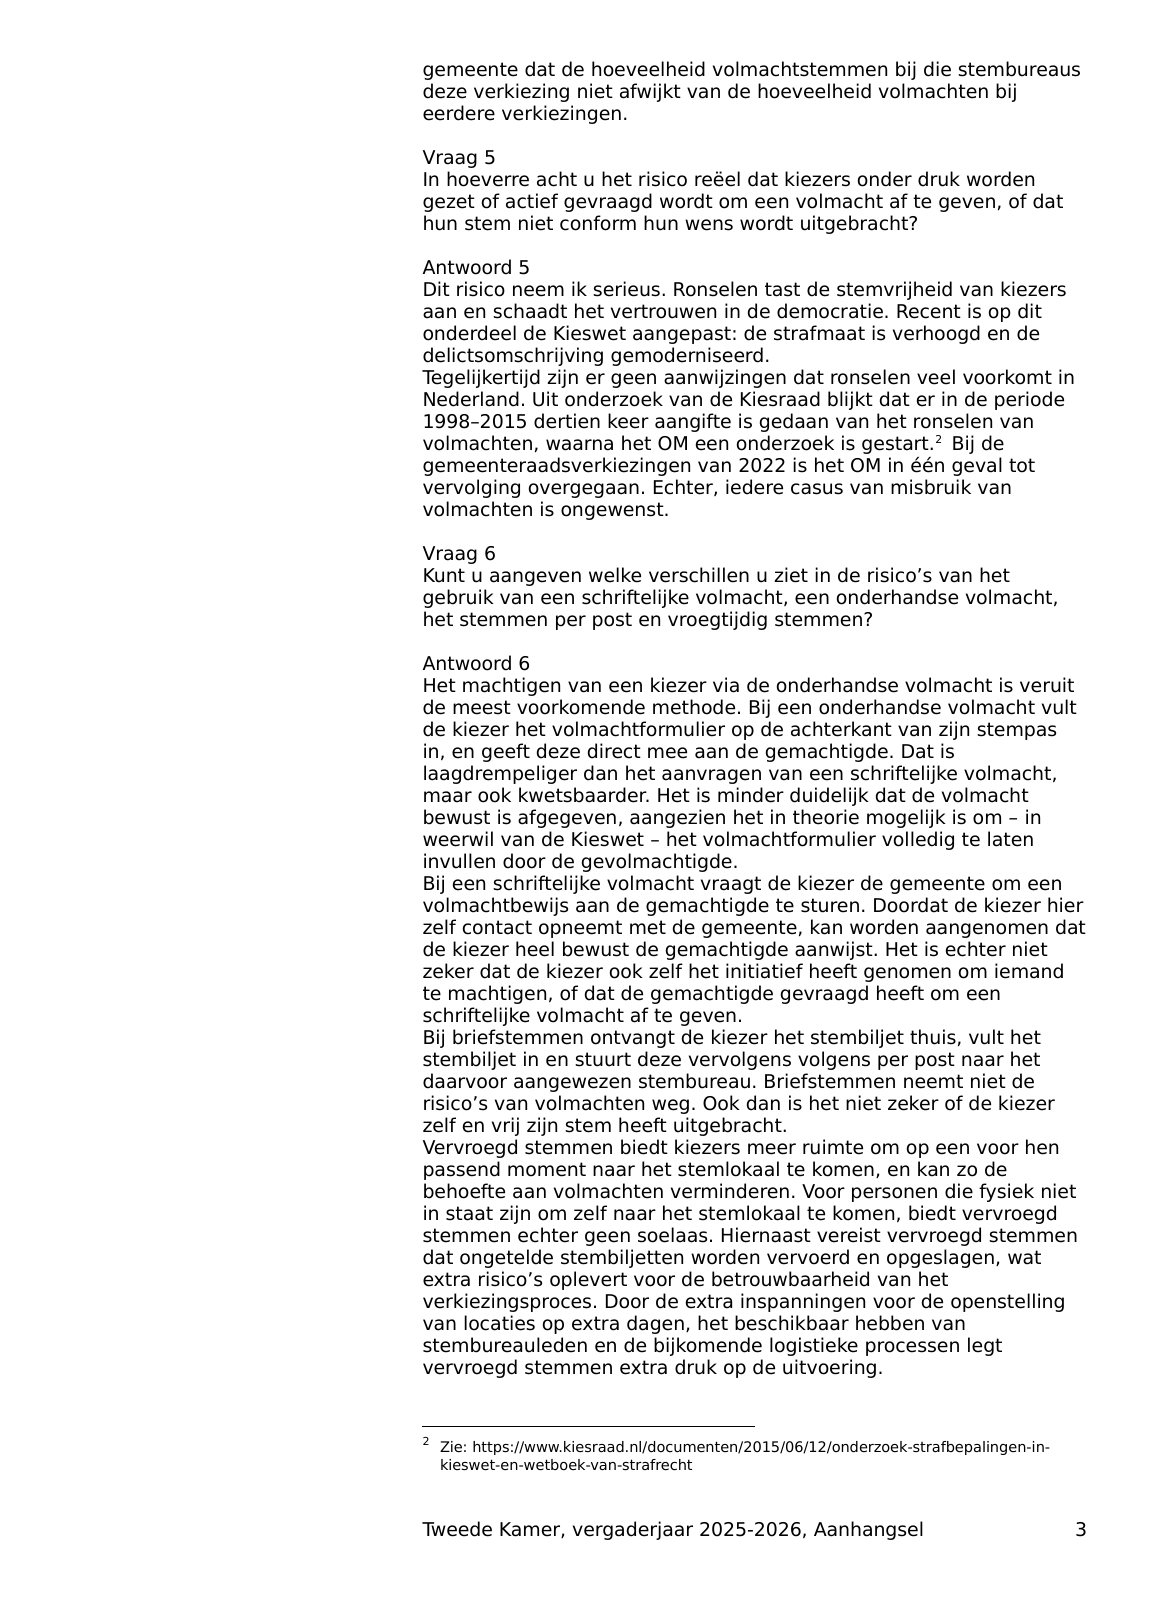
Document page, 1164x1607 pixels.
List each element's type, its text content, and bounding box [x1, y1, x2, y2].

text Vraag 6 [422, 543, 1087, 565]
text Antwoord 6 [422, 653, 1087, 675]
text Bij een schriftelijke volmacht vraagt de kiezer de gemeente om een volmachtbewijs aan de gemachtigde te sturen. Doordat de kiezer hier zelf contact opneemt met de gemeente, kan worden aangenomen dat de kiezer heel bewust de gemachtigde aanwijst. Het is echter niet zeker dat de kiezer ook zelf het initiatief heeft genomen om iemand te machtigen, of dat de gemachtigde gevraagd heeft om een schriftelijke volmacht af te geven. [422, 873, 1087, 1027]
text Antwoord 5 [422, 257, 1087, 279]
text In hoeverre acht u het risico reëel dat kiezers onder druk worden gezet of actief gevraagd wordt om een volmacht af te geven, of dat hun stem niet conform hun wens wordt uitgebracht? [422, 169, 1087, 235]
text Het machtigen van een kiezer via de onderhandse volmacht is veruit de meest voorkomende methode. Bij een onderhandse volmacht vult de kiezer het volmachtformulier op de achterkant van zijn stempas in, en geeft deze direct mee aan de gemachtigde. Dat is laagdrempeliger dan het aanvragen van een schriftelijke volmacht, maar ook kwetsbaarder. Het is minder duidelijk dat de volmacht bewust is afgegeven, aangezien het in theorie mogelijk is om – in weerwil van de Kieswet – het volmachtformulier volledig te laten invullen door de gevolmachtigde. [422, 675, 1087, 873]
text Vraag 5 [422, 147, 1087, 169]
text Dit risico neem ik serieus. Ronselen tast de stemvrijheid van kiezers aan en schaadt het vertrouwen in de democratie. Recent is op dit onderdeel de Kieswet aangepast: de strafmaat is verhoogd en de delictsomschrijving gemoderniseerd. [422, 279, 1087, 367]
text Kunt u aangeven welke verschillen u ziet in de risico’s van het gebruik van een schriftelijke volmacht, een onderhandse volmacht, het stemmen per post en vroegtijdig stemmen? [422, 565, 1087, 631]
text Zie: https://www.kiesraad.nl/documenten/2015/06/12/onderzoek-strafbepalingen-in-kieswet-en-wetboek-van-strafrecht [422, 1435, 1087, 1474]
text Tegelijkertijd zijn er geen aanwijzingen dat ronselen veel voorkomt in Nederland. Uit onderzoek van de Kiesraad blijkt dat er in de periode 1998–2015 dertien keer aangifte is gedaan van het ronselen van volmachten, waarna het OM een onderzoek is gestart. Bij de gemeenteraadsverkiezingen van 2022 is het OM in één geval tot vervolging overgegaan. Echter, iedere casus van misbruik van volmachten is ongewenst. [422, 367, 1087, 521]
text gemeente dat de hoeveelheid volmachtstemmen bij die stembureaus deze verkiezing niet afwijkt van de hoeveelheid volmachten bij eerdere verkiezingen. [422, 59, 1087, 125]
text Vervroegd stemmen biedt kiezers meer ruimte om op een voor hen passend moment naar het stemlokaal te komen, en kan zo de behoefte aan volmachten verminderen. Voor personen die fysiek niet in staat zijn om zelf naar het stemlokaal te komen, biedt vervroegd stemmen echter geen soelaas. Hiernaast vereist vervroegd stemmen dat ongetelde stembiljetten worden vervoerd en opgeslagen, wat extra risico’s oplevert voor de betrouwbaarheid van het verkiezingsproces. Door de extra inspanningen voor de openstelling van locaties op extra dagen, het beschikbaar hebben van stembureauleden en de bijkomende logistieke processen legt vervroegd stemmen extra druk op de uitvoering. [422, 1137, 1087, 1379]
text Bij briefstemmen ontvangt de kiezer het stembiljet thuis, vult het stembiljet in en stuurt deze vervolgens volgens per post naar het daarvoor aangewezen stembureau. Briefstemmen neemt niet de risico’s van volmachten weg. Ook dan is het niet zeker of de kiezer zelf en vrij zijn stem heeft uitgebracht. [422, 1027, 1087, 1137]
